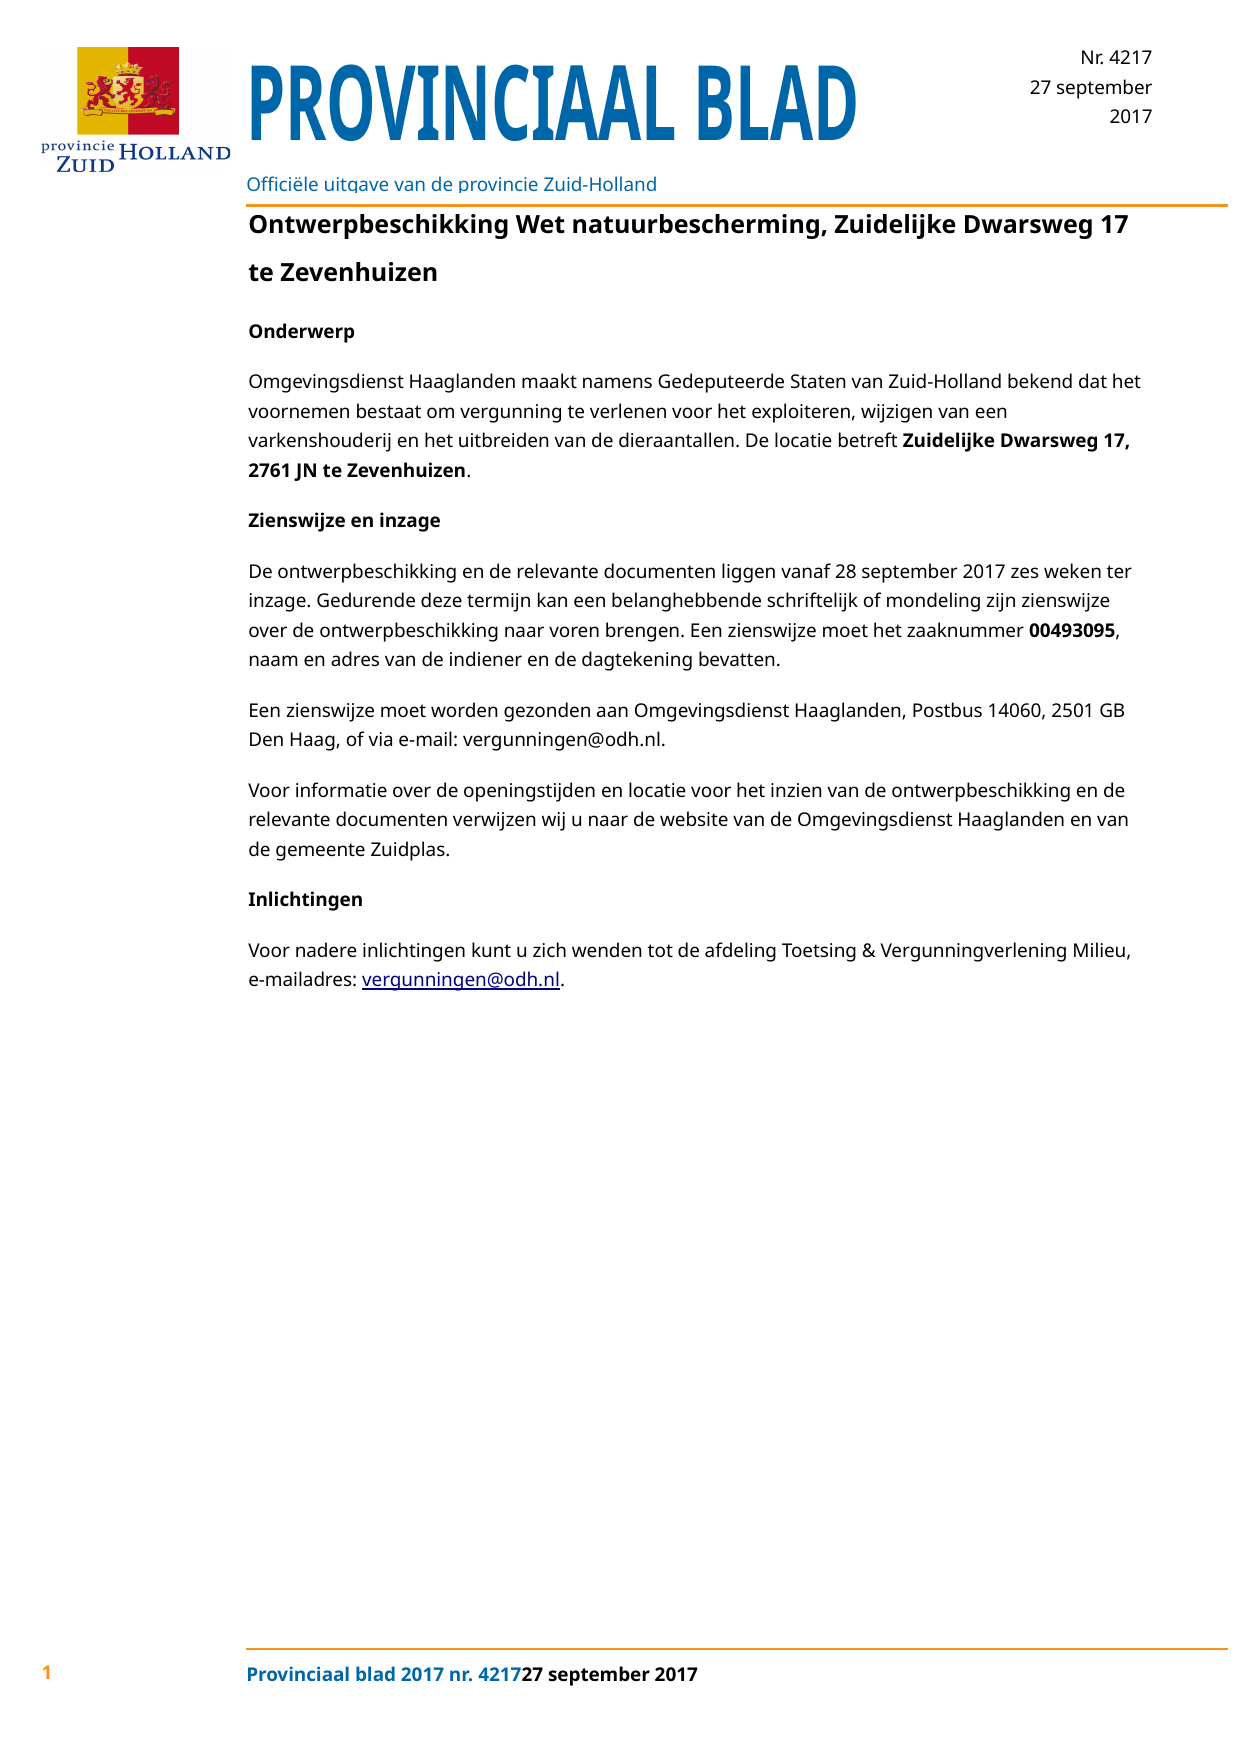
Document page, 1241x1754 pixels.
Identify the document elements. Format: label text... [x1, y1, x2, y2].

picture [41, 47, 231, 172]
text Voor nadere inlichtingen kunt u zich wenden tot de afdeling Toetsing & Vergunningverlening Milieu, e-mailadres: vergunningen@odh.nl. [248, 937, 1152, 992]
text Zienswijze en inzage [248, 507, 1152, 533]
text De ontwerpbeschikking en de relevante documenten liggen vanaf 28 september 2017 zes weken ter inzage. Gedurende deze termijn kan een belanghebbende schriftelijk of mondeling zijn zienswijze over de ontwerpbeschikking naar voren brengen. Een zienswijze moet het zaaknummer 00493095, naam en adres van de indiener en de dagtekening bevatten. [248, 558, 1152, 672]
text Onderwerp [248, 318, 1152, 344]
text Inlichtingen [248, 887, 1152, 912]
text Voor informatie over de openingstijden en locatie voor het inzien van de ontwerpbeschikking en de relevante documenten verwijzen wij u naar de website van de Omgevingsdienst Haaglanden en van de gemeente Zuidplas. [248, 777, 1152, 862]
text Ontwerpbeschikking Wet natuurbescherming, Zuidelijke Dwarsweg 17 te Zevenhuizen [248, 207, 1152, 288]
text Een zienswijze moet worden gezonden aan Omgevingsdienst Haaglanden, Postbus 14060, 2501 GB Den Haag, of via e-mail: vergunningen@odh.nl. [248, 697, 1152, 752]
text Omgevingsdienst Haaglanden maakt namens Gedeputeerde Staten van Zuid-Holland bekend dat het voornemen bestaat om vergunning te verlenen voor het exploiteren, wijzigen van een varkenshouderij en het uitbreiden van de dieraantallen. De locatie betreft Zuidelijke Dwarsweg 17, 2761 JN te Zevenhuizen. [248, 368, 1152, 483]
